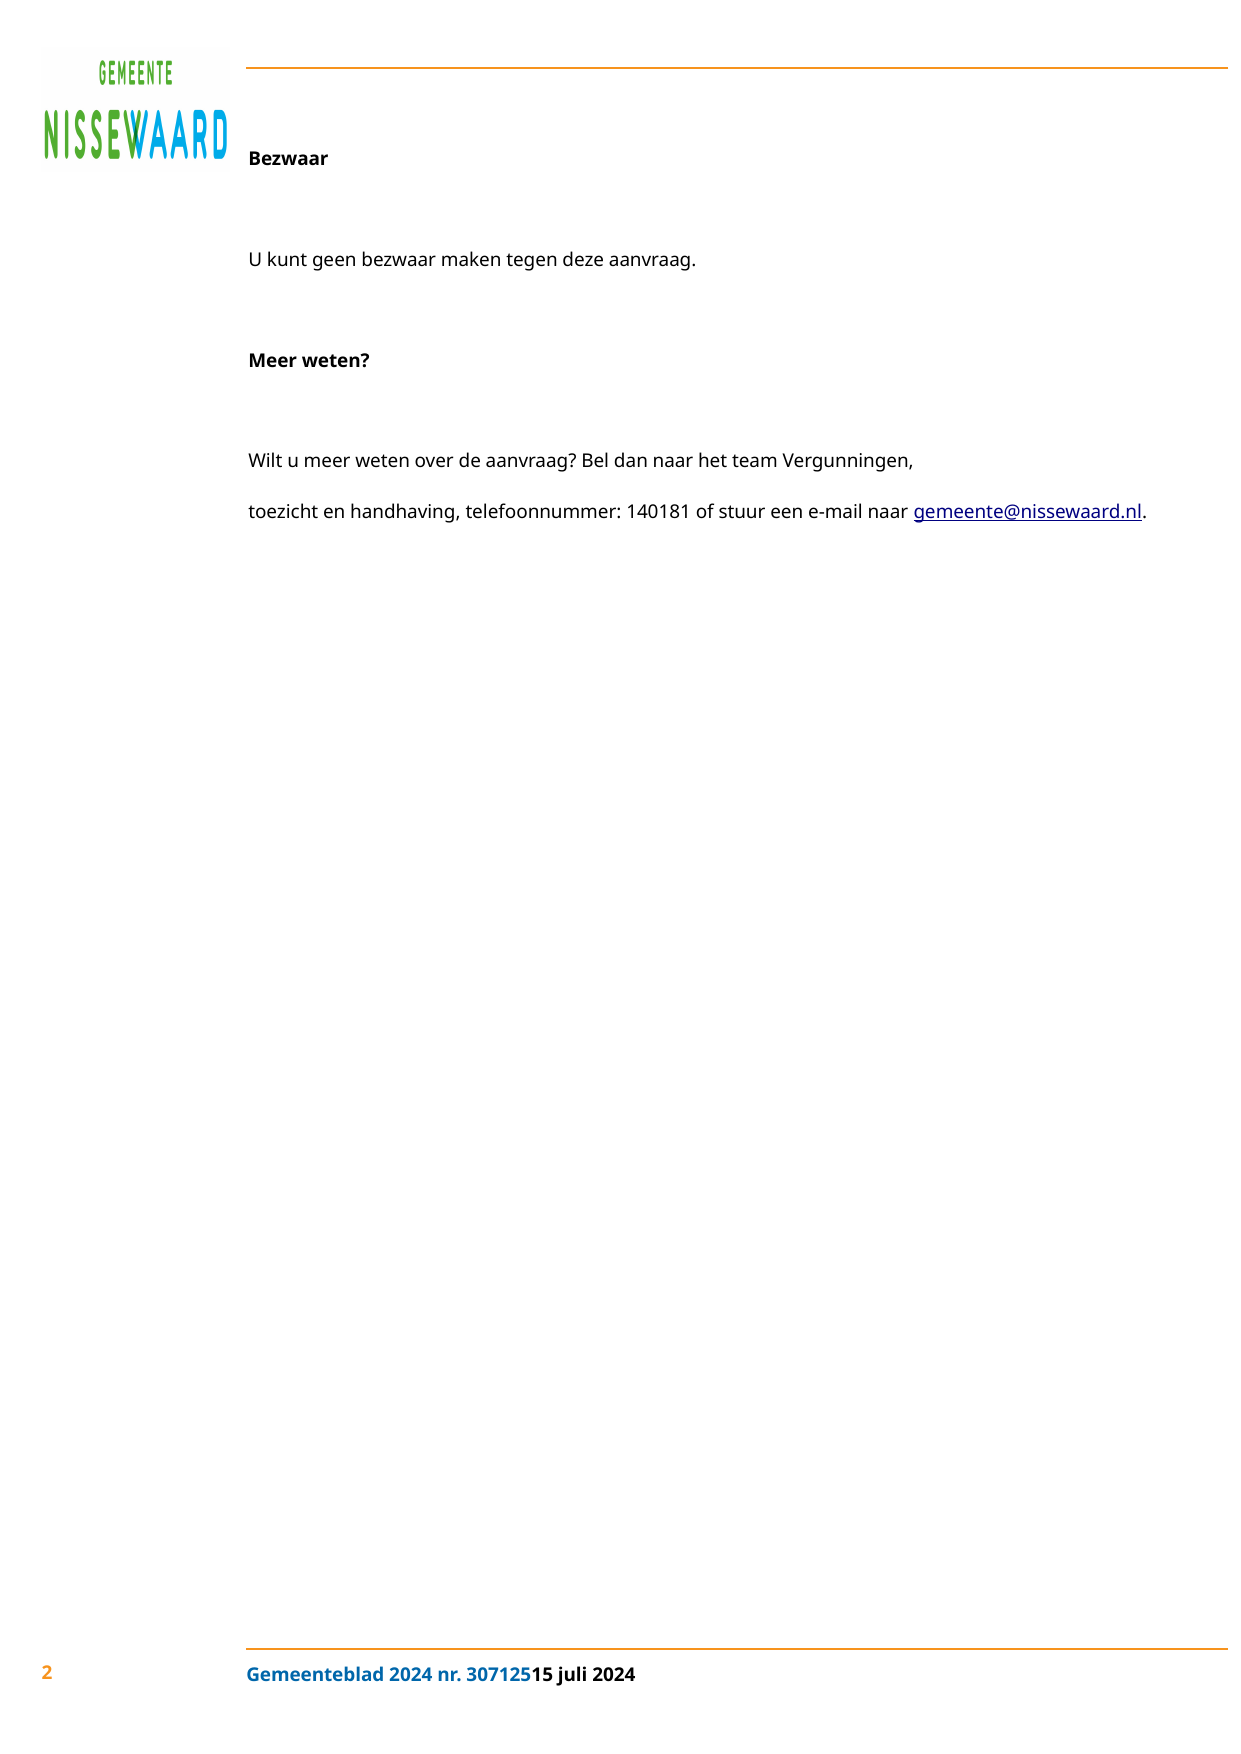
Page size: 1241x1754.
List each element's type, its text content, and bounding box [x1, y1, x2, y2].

text toezicht en handhaving, telefoonnummer: 140181 of stuur een e-mail naar gemeente@nissewaard.nl. [248, 498, 1152, 524]
text Bezwaar [248, 145, 1152, 171]
text Wilt u meer weten over de aanvraag? Bel dan naar het team Vergunningen, [248, 448, 1152, 473]
text U kunt geen bezwaar maken tegen deze aanvraag. [248, 246, 1152, 272]
picture [41, 47, 231, 172]
text Meer weten? [248, 347, 1152, 373]
